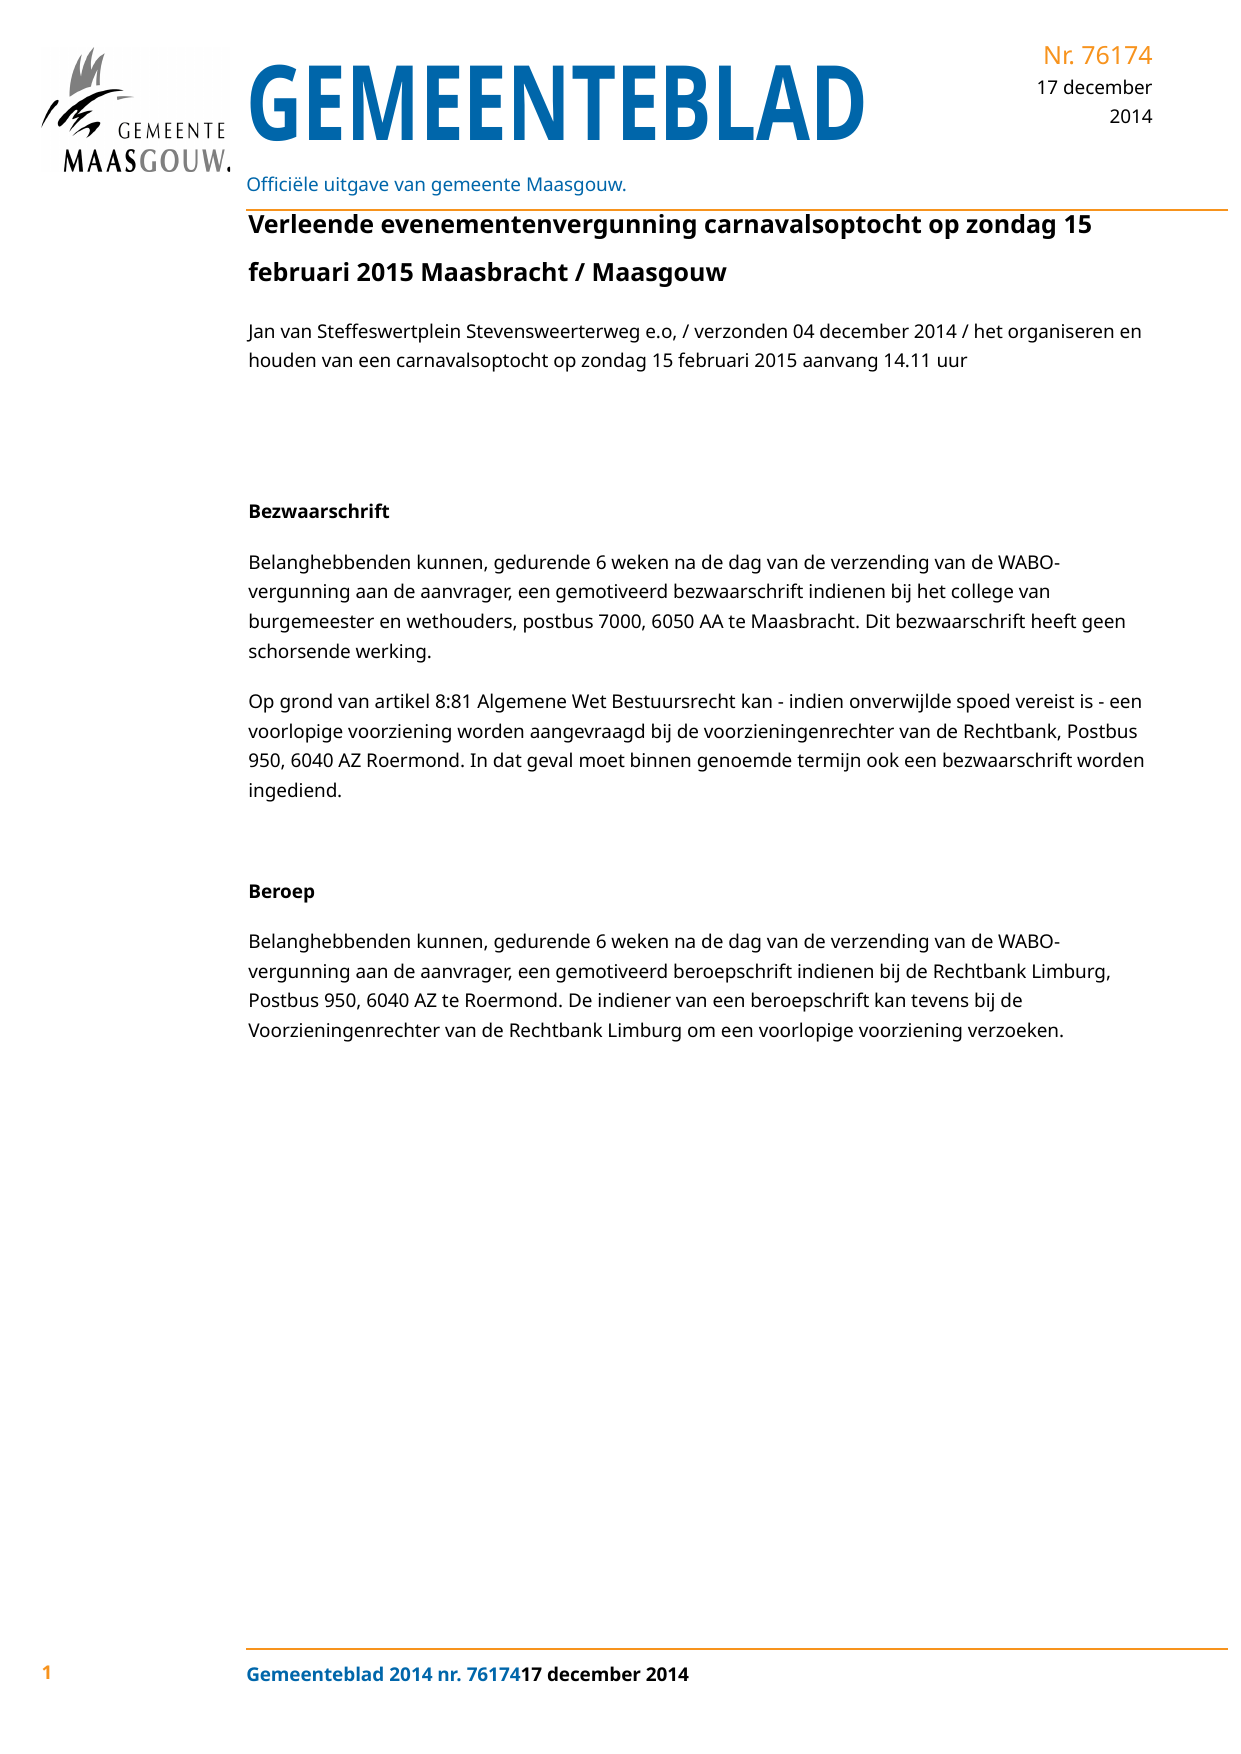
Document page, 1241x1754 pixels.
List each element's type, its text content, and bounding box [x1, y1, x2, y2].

text Verleende evenementenvergunning carnavalsoptocht op zondag 15 februari 2015 Maasbracht / Maasgouw [248, 211, 1152, 288]
text Belanghebbenden kunnen, gedurende 6 weken na de dag van de verzending van de WABO-vergunning aan de aanvrager, een gemotiveerd bezwaarschrift indienen bij het college van burgemeester en wethouders, postbus 7000, 6050 AA te Maasbracht. Dit bezwaarschrift heeft geen schorsende werking. [248, 549, 1152, 664]
text Op grond van artikel 8:81 Algemene Wet Bestuursrecht kan - indien onverwijlde spoed vereist is - een voorlopige voorziening worden aangevraagd bij de voorzieningenrechter van de Rechtbank, Postbus 950, 6040 AZ Roermond. In dat geval moet binnen genoemde termijn ook een bezwaarschrift worden ingediend. [248, 688, 1152, 803]
picture [41, 47, 231, 172]
text Bezwaarschrift [248, 499, 1152, 524]
text Jan van Steffeswertplein Stevensweerterweg e.o, / verzonden 04 december 2014 / het organiseren en houden van een carnavalsoptocht op zondag 15 februari 2015 aanvang 14.11 uur [248, 318, 1152, 373]
text Beroep [248, 878, 1152, 904]
text Belanghebbenden kunnen, gedurende 6 weken na de dag van de verzending van de WABO-vergunning aan de aanvrager, een gemotiveerd beroepschrift indienen bij de Rechtbank Limburg, Postbus 950, 6040 AZ te Roermond. De indiener van een beroepschrift kan tevens bij de Voorzieningenrechter van de Rechtbank Limburg om een voorlopige voorziening verzoeken. [248, 928, 1152, 1043]
